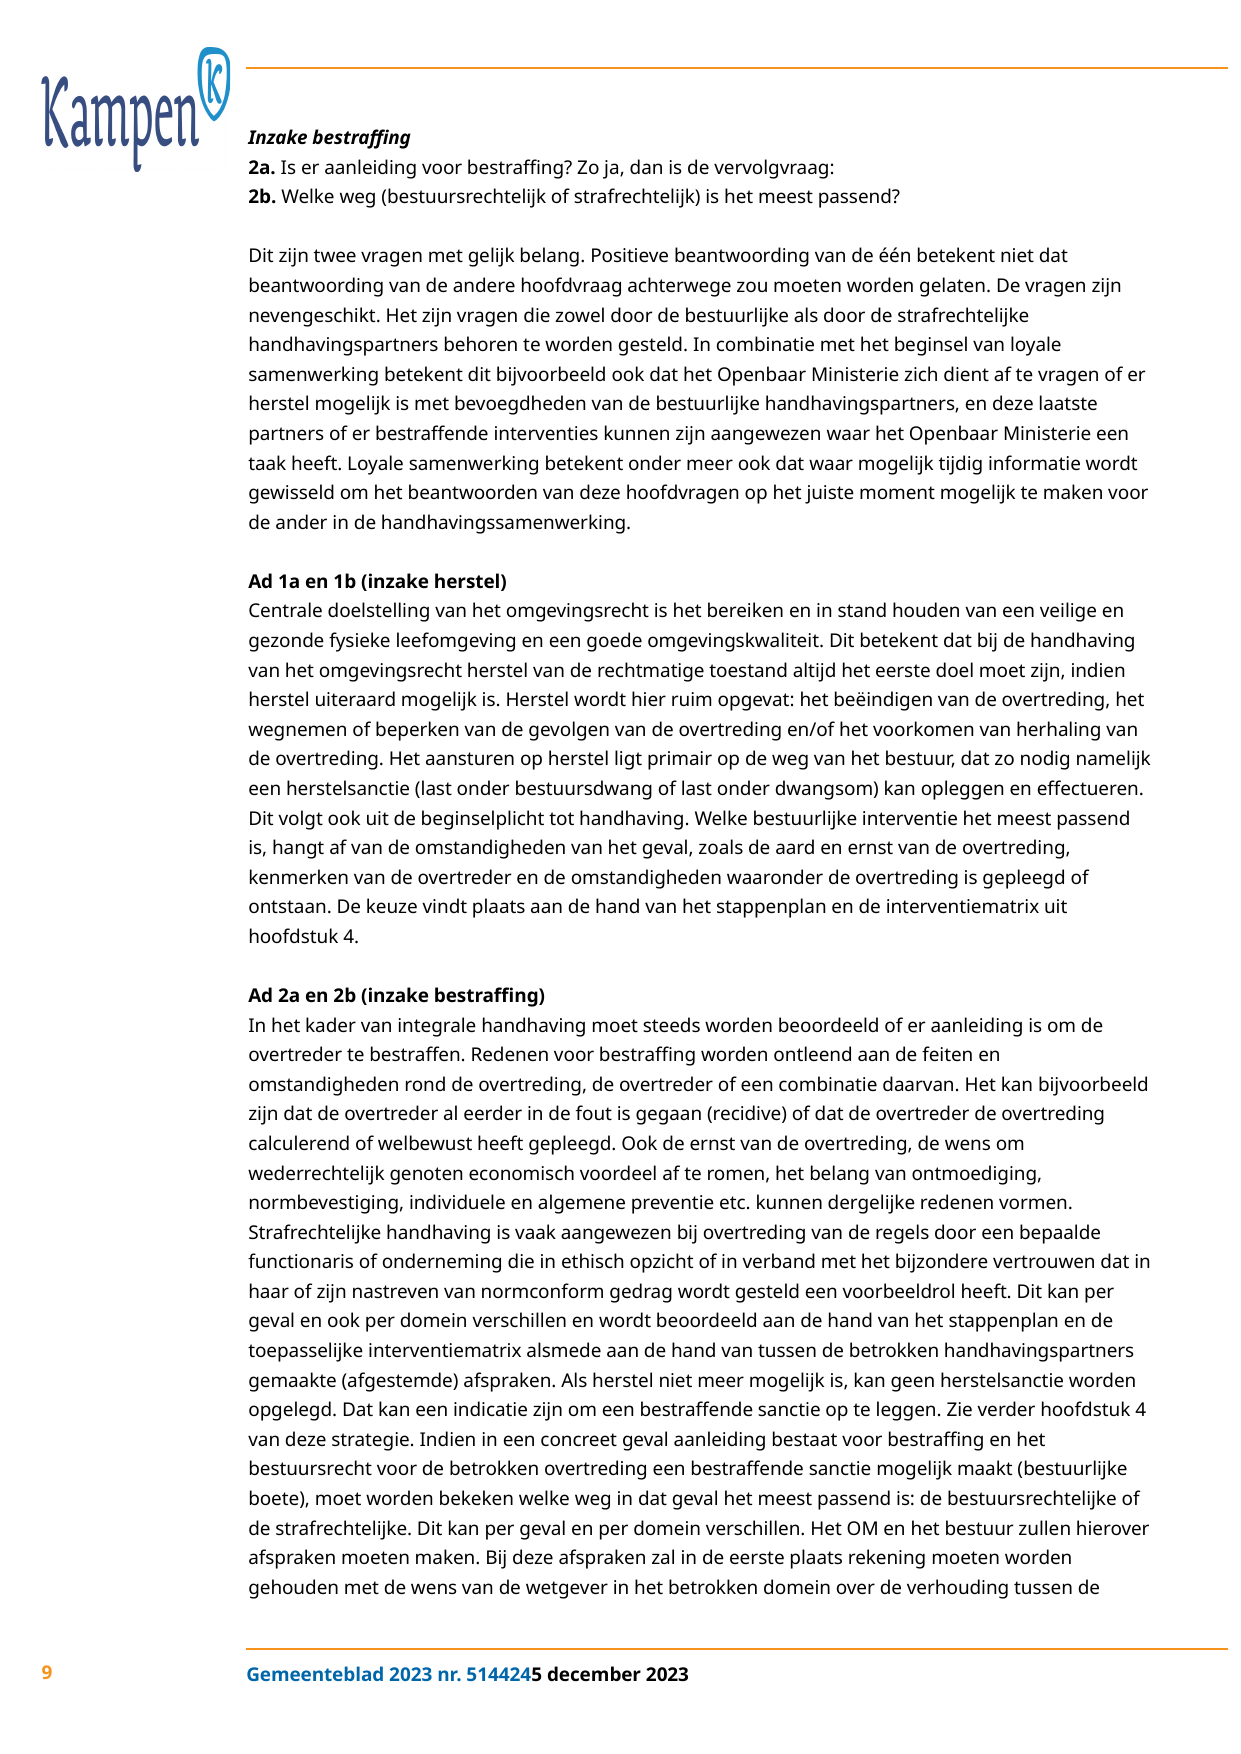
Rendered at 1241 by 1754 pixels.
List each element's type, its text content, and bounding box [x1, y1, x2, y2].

text Dit zijn twee vragen met gelijk belang. Positieve beantwoording van de één betekent niet dat beantwoording van de andere hoofdvraag achterwege zou moeten worden gelaten. De vragen zijn nevengeschikt. Het zijn vragen die zowel door de bestuurlijke als door de strafrechtelijke handhavingspartners behoren te worden gesteld. In combinatie met het beginsel van loyale samenwerking betekent dit bijvoorbeeld ook dat het Openbaar Ministerie zich dient af te vragen of er herstel mogelijk is met bevoegdheden van de bestuurlijke handhavingspartners, en deze laatste partners of er bestraffende interventies kunnen zijn aangewezen waar het Openbaar Ministerie een taak heeft. Loyale samenwerking betekent onder meer ook dat waar mogelijk tijdig informatie wordt gewisseld om het beantwoorden van deze hoofdvragen op het juiste moment mogelijk te maken voor de ander in de handhavingssamenwerking. [248, 243, 1152, 535]
text In het kader van integrale handhaving moet steeds worden beoordeeld of er aanleiding is om de overtreder te bestraffen. Redenen voor bestraffing worden ontleend aan de feiten en omstandigheden rond de overtreding, de overtreder of een combinatie daarvan. Het kan bijvoorbeeld zijn dat de overtreder al eerder in de fout is gegaan (recidive) of dat de overtreder de overtreding calculerend of welbewust heeft gepleegd. Ook de ernst van de overtreding, de wens om wederrechtelijk genoten economisch voordeel af te romen, het belang van ontmoediging, normbevestiging, individuele en algemene preventie etc. kunnen dergelijke redenen vormen. [248, 1012, 1152, 1215]
text Ad 2a en 2b (inzake bestraffing) [248, 982, 1152, 1008]
picture [41, 47, 231, 172]
text Strafrechtelijke handhaving is vaak aangewezen bij overtreding van de regels door een bepaalde functionaris of onderneming die in ethisch opzicht of in verband met het bijzondere vertrouwen dat in haar of zijn nastreven van normconform gedrag wordt gesteld een voorbeeldrol heeft. Dit kan per geval en ook per domein verschillen en wordt beoordeeld aan de hand van het stappenplan en de toepasselijke interventiematrix alsmede aan de hand van tussen de betrokken handhavingspartners gemaakte (afgestemde) afspraken. Als herstel niet meer mogelijk is, kan geen herstelsanctie worden opgelegd. Dat kan een indicatie zijn om een bestraffende sanctie op te leggen. Zie verder hoofdstuk 4 van deze strategie. Indien in een concreet geval aanleiding bestaat voor bestraffing en het bestuursrecht voor de betrokken overtreding een bestraffende sanctie mogelijk maakt (bestuurlijke boete), moet worden bekeken welke weg in dat geval het meest passend is: de bestuursrechtelijke of de strafrechtelijke. Dit kan per geval en per domein verschillen. Het OM en het bestuur zullen hierover afspraken moeten maken. Bij deze afspraken zal in de eerste plaats rekening moeten worden gehouden met de wens van de wetgever in het betrokken domein over de verhouding tussen de [248, 1219, 1152, 1600]
text Ad 1a en 1b (inzake herstel) [248, 568, 1152, 594]
text Inzake bestraffing [248, 124, 1152, 150]
text Centrale doelstelling van het omgevingsrecht is het bereiken en in stand houden van een veilige en gezonde fysieke leefomgeving en een goede omgevingskwaliteit. Dit betekent dat bij de handhaving van het omgevingsrecht herstel van de rechtmatige toestand altijd het eerste doel moet zijn, indien herstel uiteraard mogelijk is. Herstel wordt hier ruim opgevat: het beëindigen van de overtreding, het wegnemen of beperken van de gevolgen van de overtreding en/of het voorkomen van herhaling van de overtreding. Het aansturen op herstel ligt primair op de weg van het bestuur, dat zo nodig namelijk een herstelsanctie (last onder bestuursdwang of last onder dwangsom) kan opleggen en effectueren. Dit volgt ook uit de beginselplicht tot handhaving. Welke bestuurlijke interventie het meest passend is, hangt af van de omstandigheden van het geval, zoals de aard en ernst van de overtreding, kenmerken van de overtreder en de omstandigheden waaronder de overtreding is gepleegd of ontstaan. De keuze vindt plaats aan de hand van het stappenplan en de interventiematrix uit hoofdstuk 4. [248, 598, 1152, 949]
text 2a. Is er aanleiding voor bestraffing? Zo ja, dan is de vervolgvraag: [248, 154, 1152, 180]
text 2b. Welke weg (bestuursrechtelijk of strafrechtelijk) is het meest passend? [248, 183, 1152, 209]
